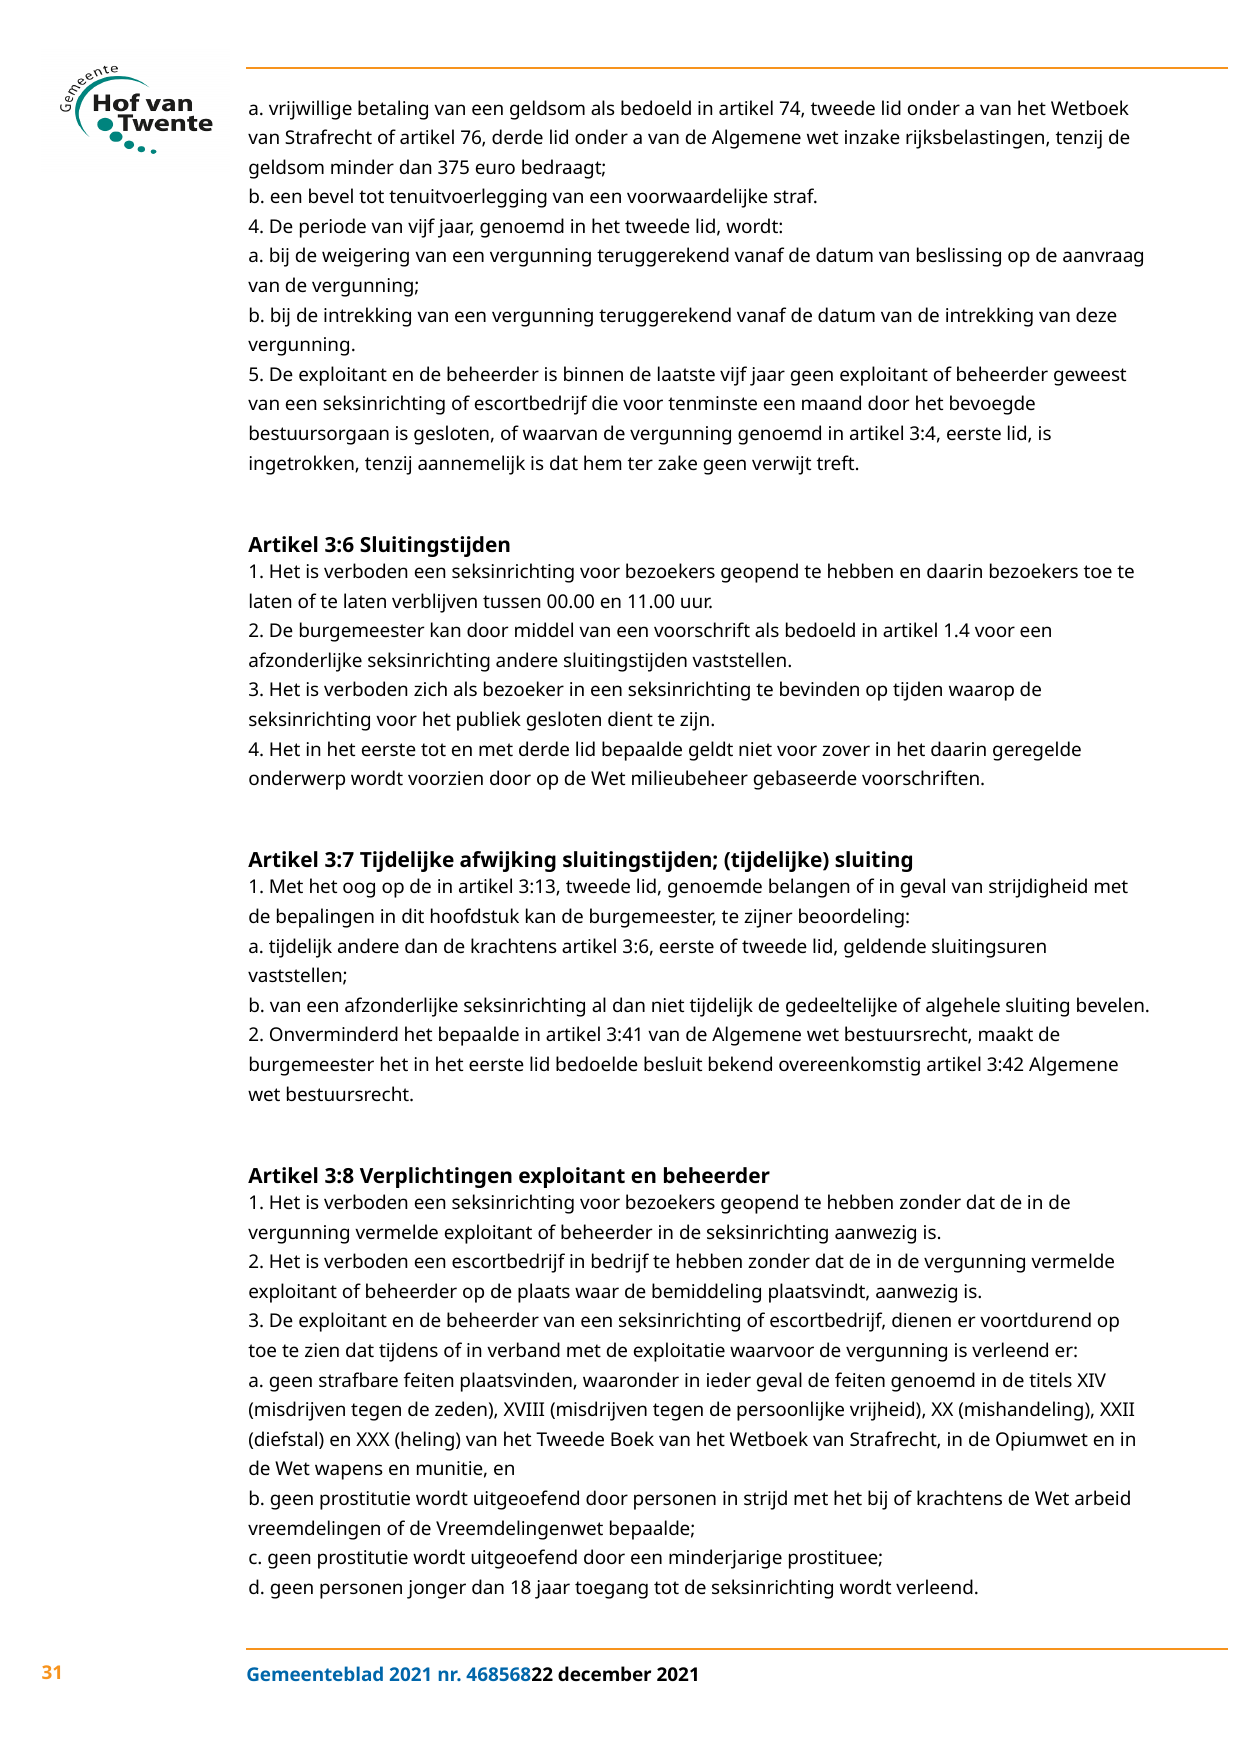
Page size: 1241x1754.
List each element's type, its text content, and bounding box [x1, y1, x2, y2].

text 1. Het is verboden een seksinrichting voor bezoekers geopend te hebben zonder dat de in de vergunning vermelde exploitant of beheerder in de seksinrichting aanwezig is. [248, 1189, 1152, 1244]
text a. vrijwillige betaling van een geldsom als bedoeld in artikel 74, tweede lid onder a van het Wetboek van Strafrecht of artikel 76, derde lid onder a van de Algemene wet inzake rijksbelastingen, tenzij de geldsom minder dan 375 euro bedraagt; [248, 95, 1152, 180]
text 1. Het is verboden een seksinrichting voor bezoekers geopend te hebben en daarin bezoekers toe te laten of te laten verblijven tussen 00.00 en 11.00 uur. [248, 558, 1152, 613]
text 4. De periode van vijf jaar, genoemd in het tweede lid, wordt: [248, 213, 1152, 239]
text Artikel 3:8 Verplichtingen exploitant en beheerder [248, 1161, 1152, 1189]
picture [41, 47, 231, 172]
text 3. De exploitant en de beheerder van een seksinrichting of escortbedrijf, dienen er voortdurend op toe te zien dat tijdens of in verband met de exploitatie waarvoor de vergunning is verleend er: [248, 1308, 1152, 1363]
text 3. Het is verboden zich als bezoeker in een seksinrichting te bevinden op tijden waarop de seksinrichting voor het publiek gesloten dient te zijn. [248, 677, 1152, 732]
text 5. De exploitant en de beheerder is binnen de laatste vijf jaar geen exploitant of beheerder geweest van een seksinrichting of escortbedrijf die voor tenminste een maand door het bevoegde bestuursorgaan is gesloten, of waarvan de vergunning genoemd in artikel 3:4, eerste lid, is ingetrokken, tenzij aannemelijk is dat hem ter zake geen verwijt treft. [248, 361, 1152, 476]
text b. geen prostitutie wordt uitgeoefend door personen in strijd met het bij of krachtens de Wet arbeid vreemdelingen of de Vreemdelingenwet bepaalde; [248, 1485, 1152, 1540]
text Artikel 3:6 Sluitingstijden [248, 530, 1152, 558]
text Artikel 3:7 Tijdelijke afwijking sluitingstijden; (tijdelijke) sluiting [248, 845, 1152, 874]
text d. geen personen jonger dan 18 jaar toegang tot de seksinrichting wordt verleend. [248, 1574, 1152, 1599]
text 2. De burgemeester kan door middel van een voorschrift als bedoeld in artikel 1.4 voor een afzonderlijke seksinrichting andere sluitingstijden vaststellen. [248, 617, 1152, 673]
text b. een bevel tot tenuitvoerlegging van een voorwaardelijke straf. [248, 183, 1152, 209]
text b. bij de intrekking van een vergunning teruggerekend vanaf de datum van de intrekking van deze vergunning. [248, 302, 1152, 357]
text b. van een afzonderlijke seksinrichting al dan niet tijdelijk de gedeeltelijke of algehele sluiting bevelen. [248, 992, 1152, 1018]
text a. bij de weigering van een vergunning teruggerekend vanaf de datum van beslissing op de aanvraag van de vergunning; [248, 243, 1152, 298]
text c. geen prostitutie wordt uitgeoefend door een minderjarige prostituee; [248, 1544, 1152, 1570]
text 2. Onverminderd het bepaalde in artikel 3:41 van de Algemene wet bestuursrecht, maakt de burgemeester het in het eerste lid bedoelde besluit bekend overeenkomstig artikel 3:42 Algemene wet bestuursrecht. [248, 1022, 1152, 1107]
text a. geen strafbare feiten plaatsvinden, waaronder in ieder geval de feiten genoemd in de titels XIV (misdrijven tegen de zeden), XVIII (misdrijven tegen de persoonlijke vrijheid), XX (mishandeling), XXII (diefstal) en XXX (heling) van het Tweede Boek van het Wetboek van Strafrecht, in de Opiumwet en in de Wet wapens en munitie, en [248, 1367, 1152, 1481]
text 1. Met het oog op de in artikel 3:13, tweede lid, genoemde belangen of in geval van strijdigheid met de bepalingen in dit hoofdstuk kan de burgemeester, te zijner beoordeling: [248, 874, 1152, 929]
text a. tijdelijk andere dan de krachtens artikel 3:6, eerste of tweede lid, geldende sluitingsuren vaststellen; [248, 933, 1152, 988]
text 2. Het is verboden een escortbedrijf in bedrijf te hebben zonder dat de in de vergunning vermelde exploitant of beheerder op de plaats waar de bemiddeling plaatsvindt, aanwezig is. [248, 1248, 1152, 1304]
text 4. Het in het eerste tot en met derde lid bepaalde geldt niet voor zover in het daarin geregelde onderwerp wordt voorzien door op de Wet milieubeheer gebaseerde voorschriften. [248, 736, 1152, 791]
